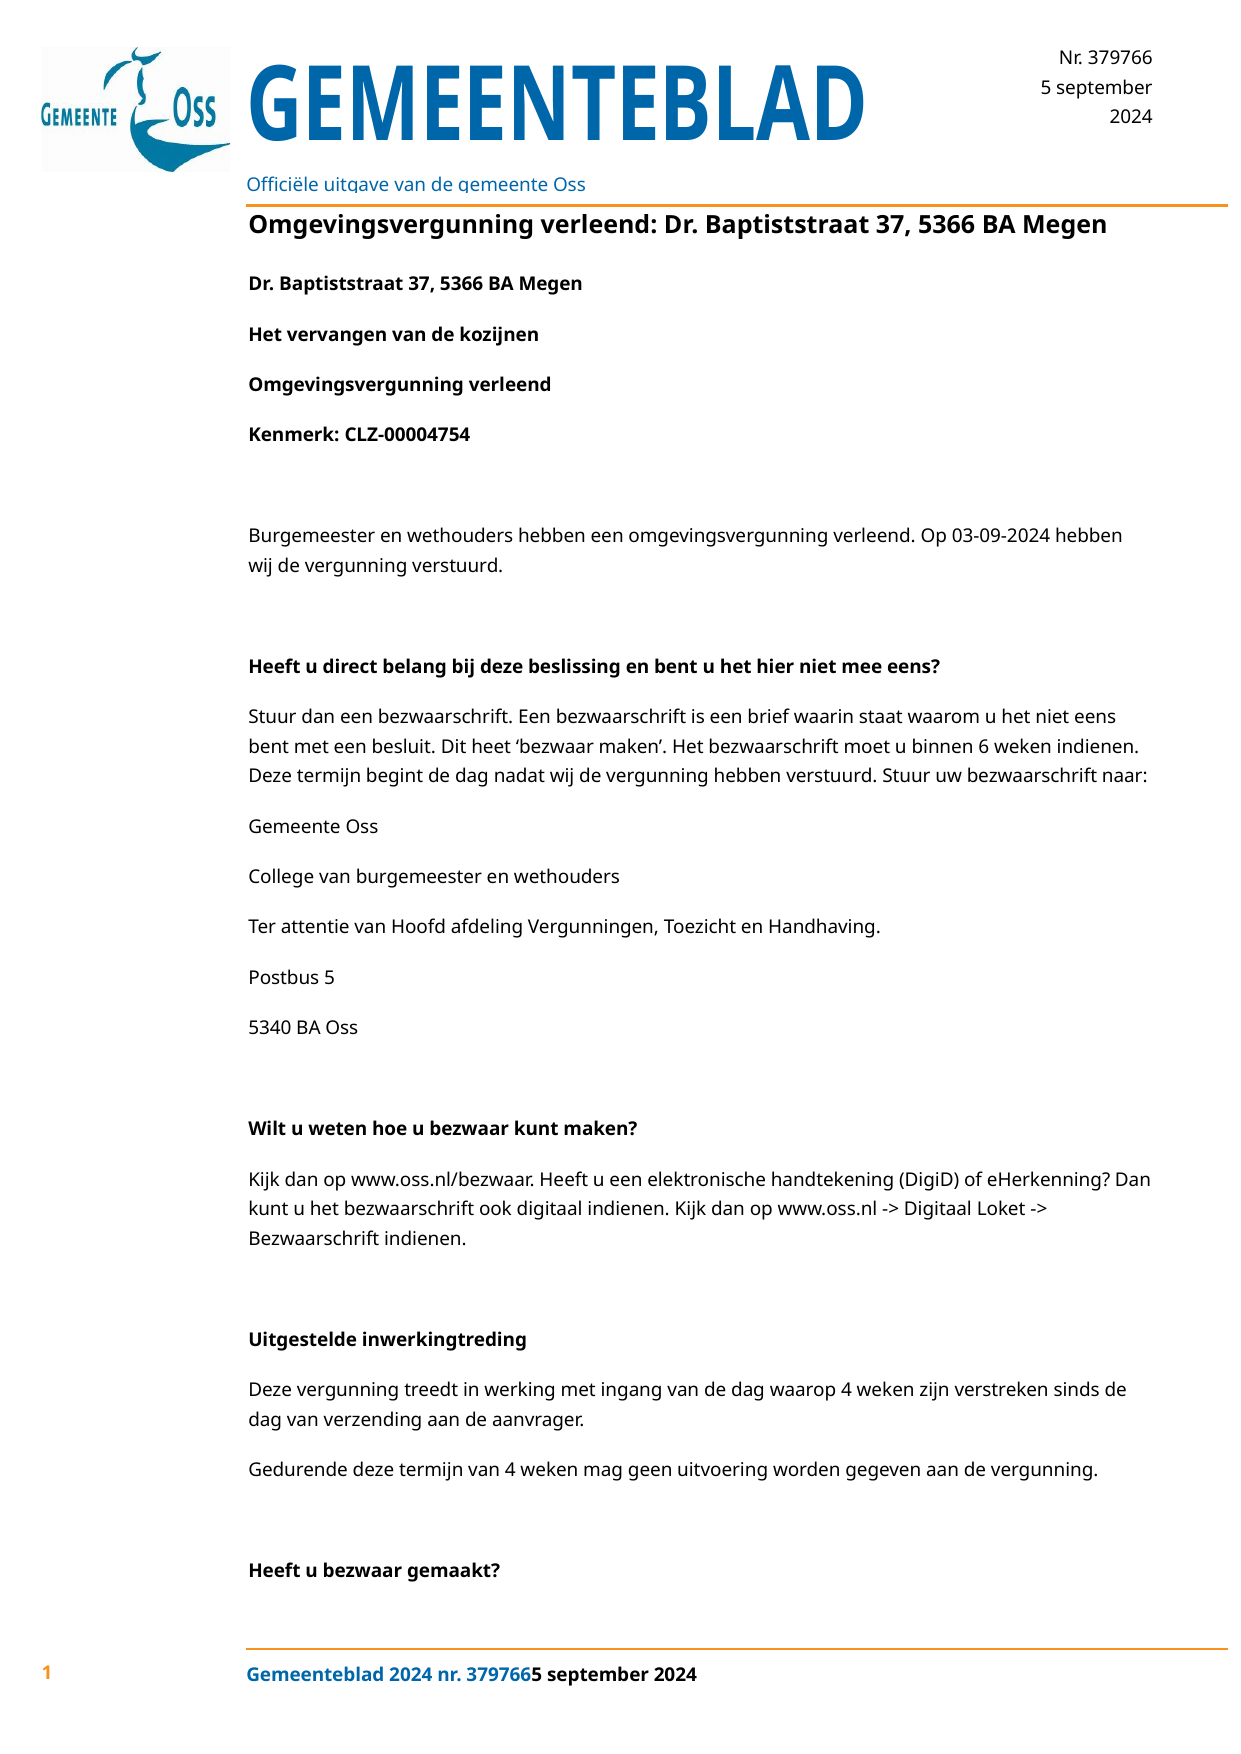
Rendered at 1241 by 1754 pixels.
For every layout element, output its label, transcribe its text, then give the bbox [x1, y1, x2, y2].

picture [41, 47, 231, 172]
text Omgevingsvergunning verleend: Dr. Baptiststraat 37, 5366 BA Megen [248, 207, 1152, 241]
text Postbus 5 [248, 964, 1152, 990]
text Heeft u bezwaar gemaakt? [248, 1557, 1152, 1583]
text Het vervangen van de kozijnen [248, 321, 1152, 346]
text Uitgestelde inwerkingtreding [248, 1326, 1152, 1351]
text Heeft u direct belang bij deze beslissing en bent u het hier niet mee eens? [248, 653, 1152, 678]
text Wilt u weten hoe u bezwaar kunt maken? [248, 1115, 1152, 1141]
text Ter attentie van Hoofd afdeling Vergunningen, Toezicht en Handhaving. [248, 914, 1152, 939]
text 5340 BA Oss [248, 1014, 1152, 1040]
text Omgevingsvergunning verleend [248, 371, 1152, 397]
text Gedurende deze termijn van 4 weken mag geen uitvoering worden gegeven aan de vergunning. [248, 1456, 1152, 1482]
text Kenmerk: CLZ-00004754 [248, 422, 1152, 447]
text Kijk dan op www.oss.nl/bezwaar. Heeft u een elektronische handtekening (DigiD) of eHerkenning? Dan kunt u het bezwaarschrift ook digitaal indienen. Kijk dan op www.oss.nl -> Digitaal Loket -> Bezwaarschrift indienen. [248, 1166, 1152, 1251]
text Burgemeester en wethouders hebben een omgevingsvergunning verleend. Op 03-09-2024 hebben wij de vergunning verstuurd. [248, 522, 1152, 578]
text Stuur dan een bezwaarschrift. Een bezwaarschrift is een brief waarin staat waarom u het niet eens bent met een besluit. Dit heet ‘bezwaar maken’. Het bezwaarschrift moet u binnen 6 weken indienen. Deze termijn begint de dag nadat wij de vergunning hebben verstuurd. Stuur uw bezwaarschrift naar: [248, 703, 1152, 788]
text Dr. Baptiststraat 37, 5366 BA Megen [248, 270, 1152, 296]
text Gemeente Oss [248, 813, 1152, 838]
text College van burgemeester en wethouders [248, 863, 1152, 889]
text Deze vergunning treedt in werking met ingang van de dag waarop 4 weken zijn verstreken sinds de dag van verzending aan de aanvrager. [248, 1376, 1152, 1431]
